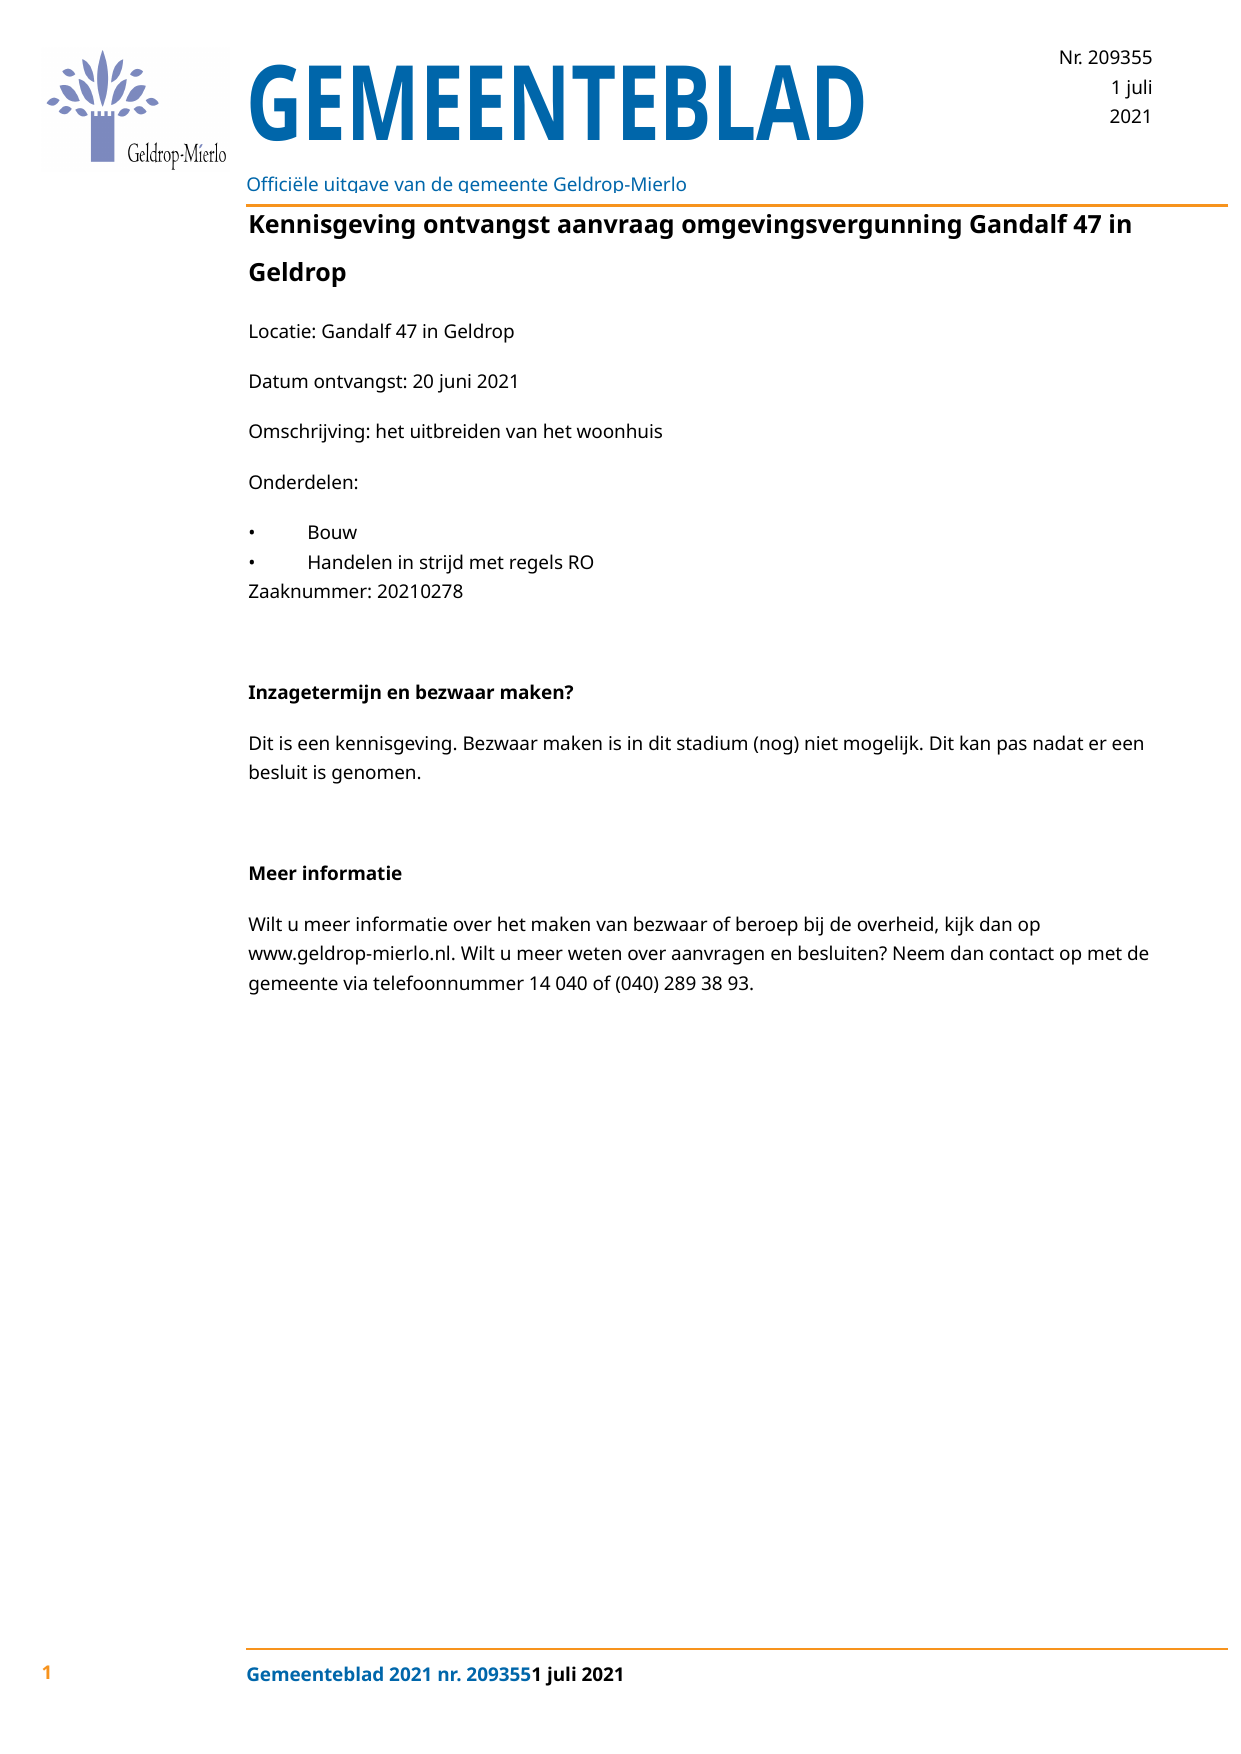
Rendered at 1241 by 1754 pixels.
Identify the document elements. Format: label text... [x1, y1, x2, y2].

text Onderdelen: [248, 469, 1152, 495]
text Meer informatie [248, 860, 1152, 886]
text Kennisgeving ontvangst aanvraag omgevingsvergunning Gandalf 47 in Geldrop [248, 207, 1152, 288]
text Locatie: Gandalf 47 in Geldrop [248, 318, 1152, 344]
text Zaaknummer: 20210278 [248, 579, 1152, 604]
list Bouw [248, 519, 1152, 545]
text Wilt u meer informatie over het maken van bezwaar of beroep bij de overheid, kijk dan op www.geldrop-mierlo.nl. Wilt u meer weten over aanvragen en besluiten? Neem dan contact op met de gemeente via telefoonnummer 14 040 of (040) 289 38 93. [248, 911, 1152, 996]
list Handelen in strijd met regels RO [248, 549, 1152, 575]
text Dit is een kennisgeving. Bezwaar maken is in dit stadium (nog) niet mogelijk. Dit kan pas nadat er een besluit is genomen. [248, 730, 1152, 785]
text Omschrijving: het uitbreiden van het woonhuis [248, 419, 1152, 444]
text Inzagetermijn en bezwaar maken? [248, 679, 1152, 705]
text Datum ontvangst: 20 juni 2021 [248, 368, 1152, 394]
picture [41, 47, 231, 172]
